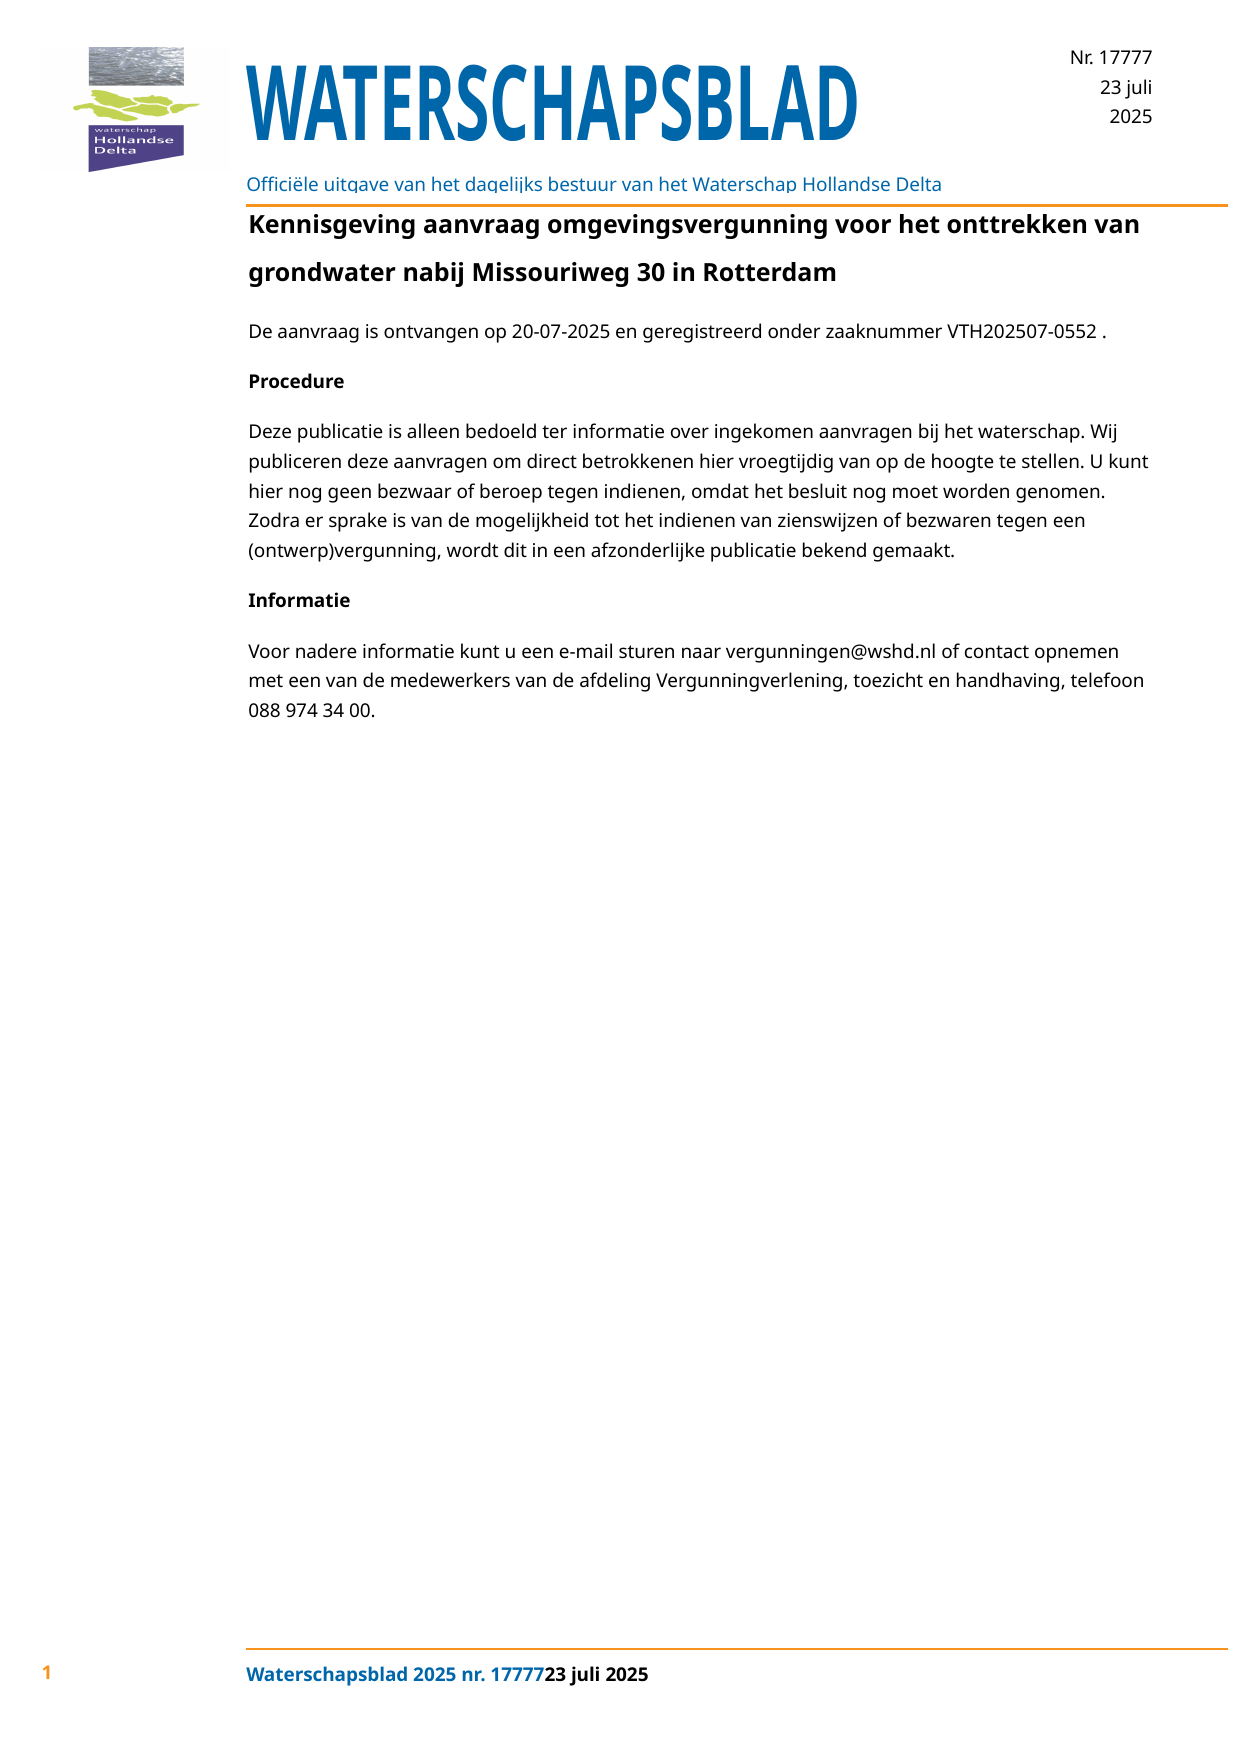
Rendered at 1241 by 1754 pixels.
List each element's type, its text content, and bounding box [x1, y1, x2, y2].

text Kennisgeving aanvraag omgevingsvergunning voor het onttrekken van grondwater nabij Missouriweg 30 in Rotterdam [248, 207, 1152, 288]
text Deze publicatie is alleen bedoeld ter informatie over ingekomen aanvragen bij het waterschap. Wij publiceren deze aanvragen om direct betrokkenen hier vroegtijdig van op de hoogte te stellen. U kunt hier nog geen bezwaar of beroep tegen indienen, omdat het besluit nog moet worden genomen. Zodra er sprake is van de mogelijkheid tot het indienen van zienswijzen of bezwaren tegen een (ontwerp)vergunning, wordt dit in een afzonderlijke publicatie bekend gemaakt. [248, 419, 1152, 563]
text Voor nadere informatie kunt u een e-mail sturen naar vergunningen@wshd.nl of contact opnemen met een van de medewerkers van de afdeling Vergunningverlening, toezicht en handhaving, telefoon 088 974 34 00. [248, 638, 1152, 723]
text De aanvraag is ontvangen op 20-07-2025 en geregistreerd onder zaaknummer VTH202507-0552 . [248, 318, 1152, 344]
picture [41, 47, 231, 172]
text Procedure [248, 368, 1152, 394]
text Informatie [248, 587, 1152, 613]
